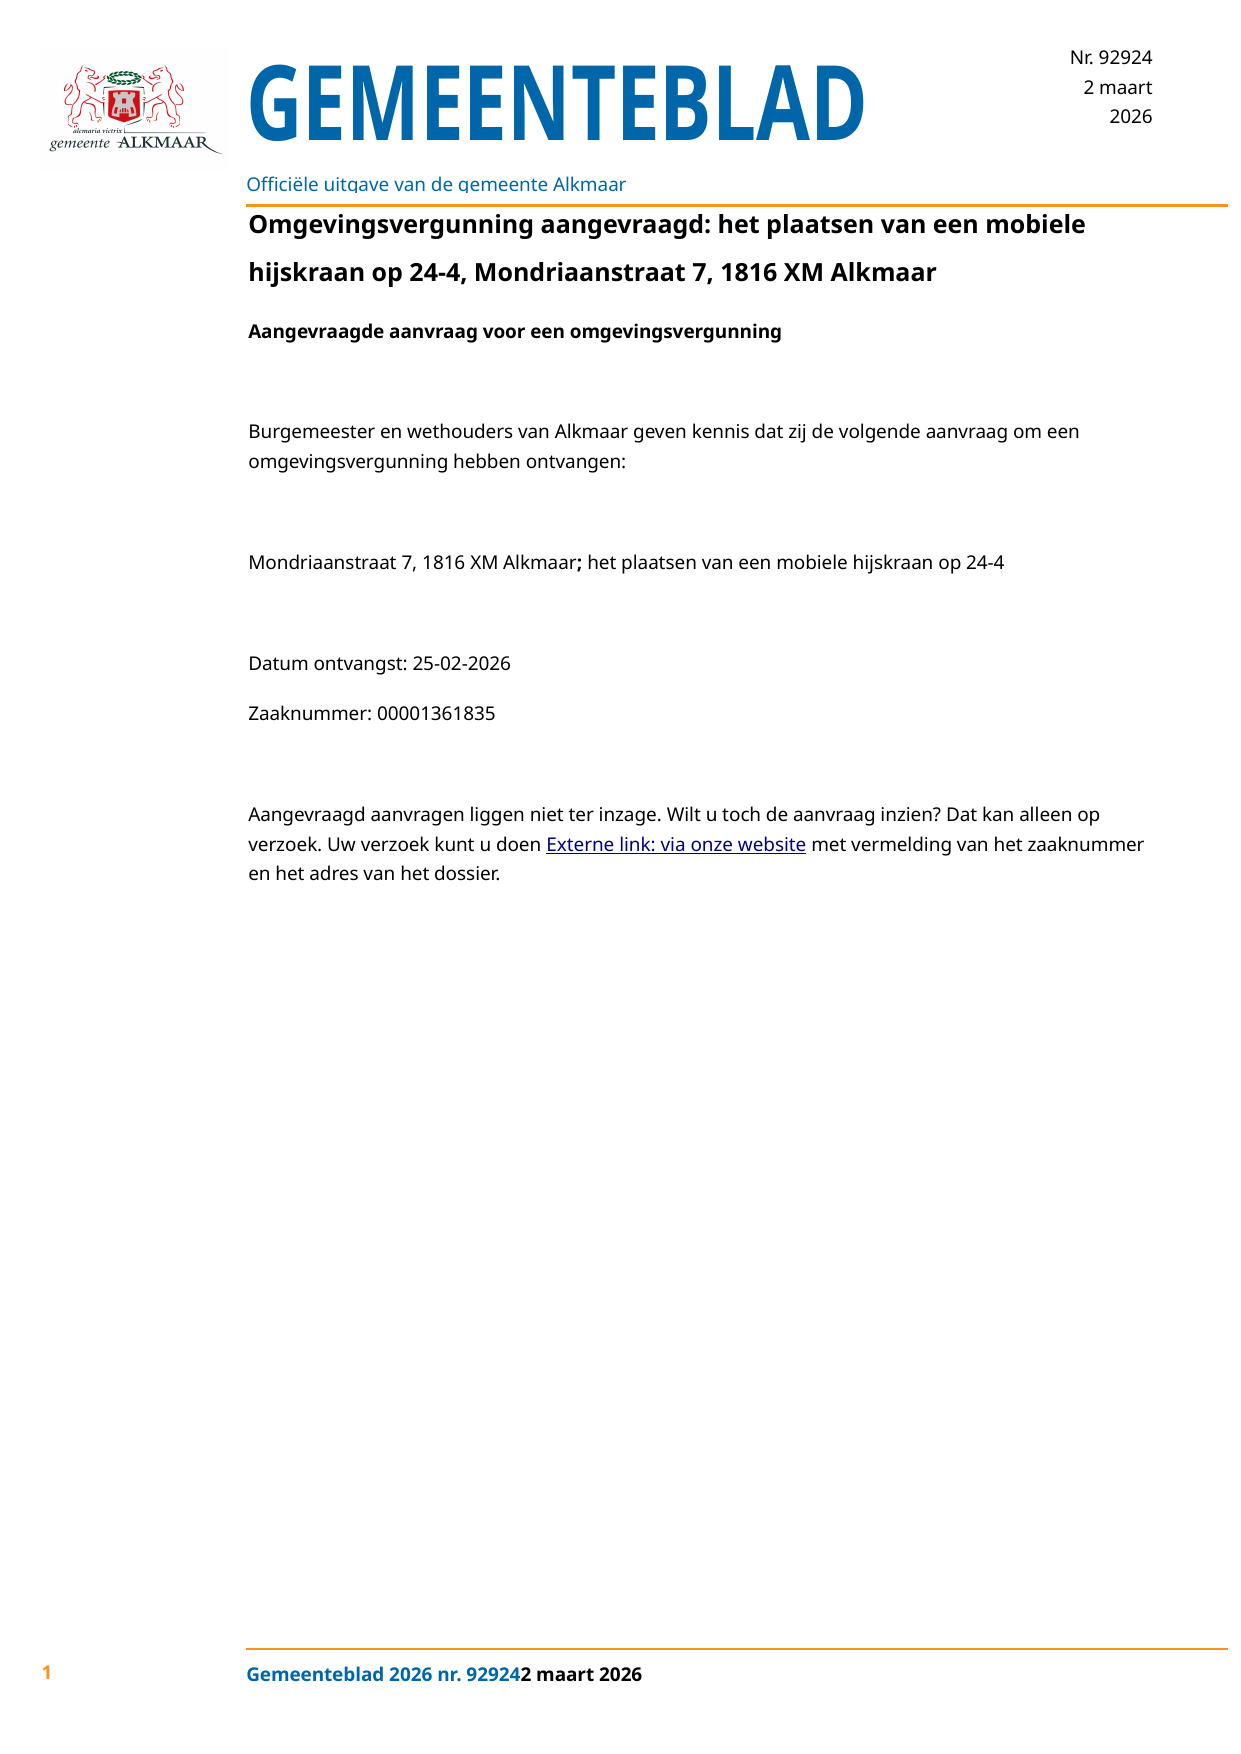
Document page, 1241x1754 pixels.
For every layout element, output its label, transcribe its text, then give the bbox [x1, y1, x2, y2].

text Mondriaanstraat 7, 1816 XM Alkmaar; het plaatsen van een mobiele hijskraan op 24-4 [248, 549, 1152, 575]
text Omgevingsvergunning aangevraagd: het plaatsen van een mobiele hijskraan op 24-4, Mondriaanstraat 7, 1816 XM Alkmaar [248, 207, 1152, 288]
text Zaaknummer: 00001361835 [248, 700, 1152, 726]
text Aangevraagde aanvraag voor een omgevingsvergunning [248, 318, 1152, 344]
text Burgemeester en wethouders van Alkmaar geven kennis dat zij de volgende aanvraag om een omgevingsvergunning hebben ontvangen: [248, 419, 1152, 474]
picture [41, 47, 231, 172]
text Aangevraagd aanvragen liggen niet ter inzage. Wilt u toch de aanvraag inzien? Dat kan alleen op verzoek. Uw verzoek kunt u doen Externe link: via onze website met vermelding van het zaaknummer en het adres van het dossier. [248, 801, 1152, 886]
text Datum ontvangst: 25-02-2026 [248, 650, 1152, 676]
